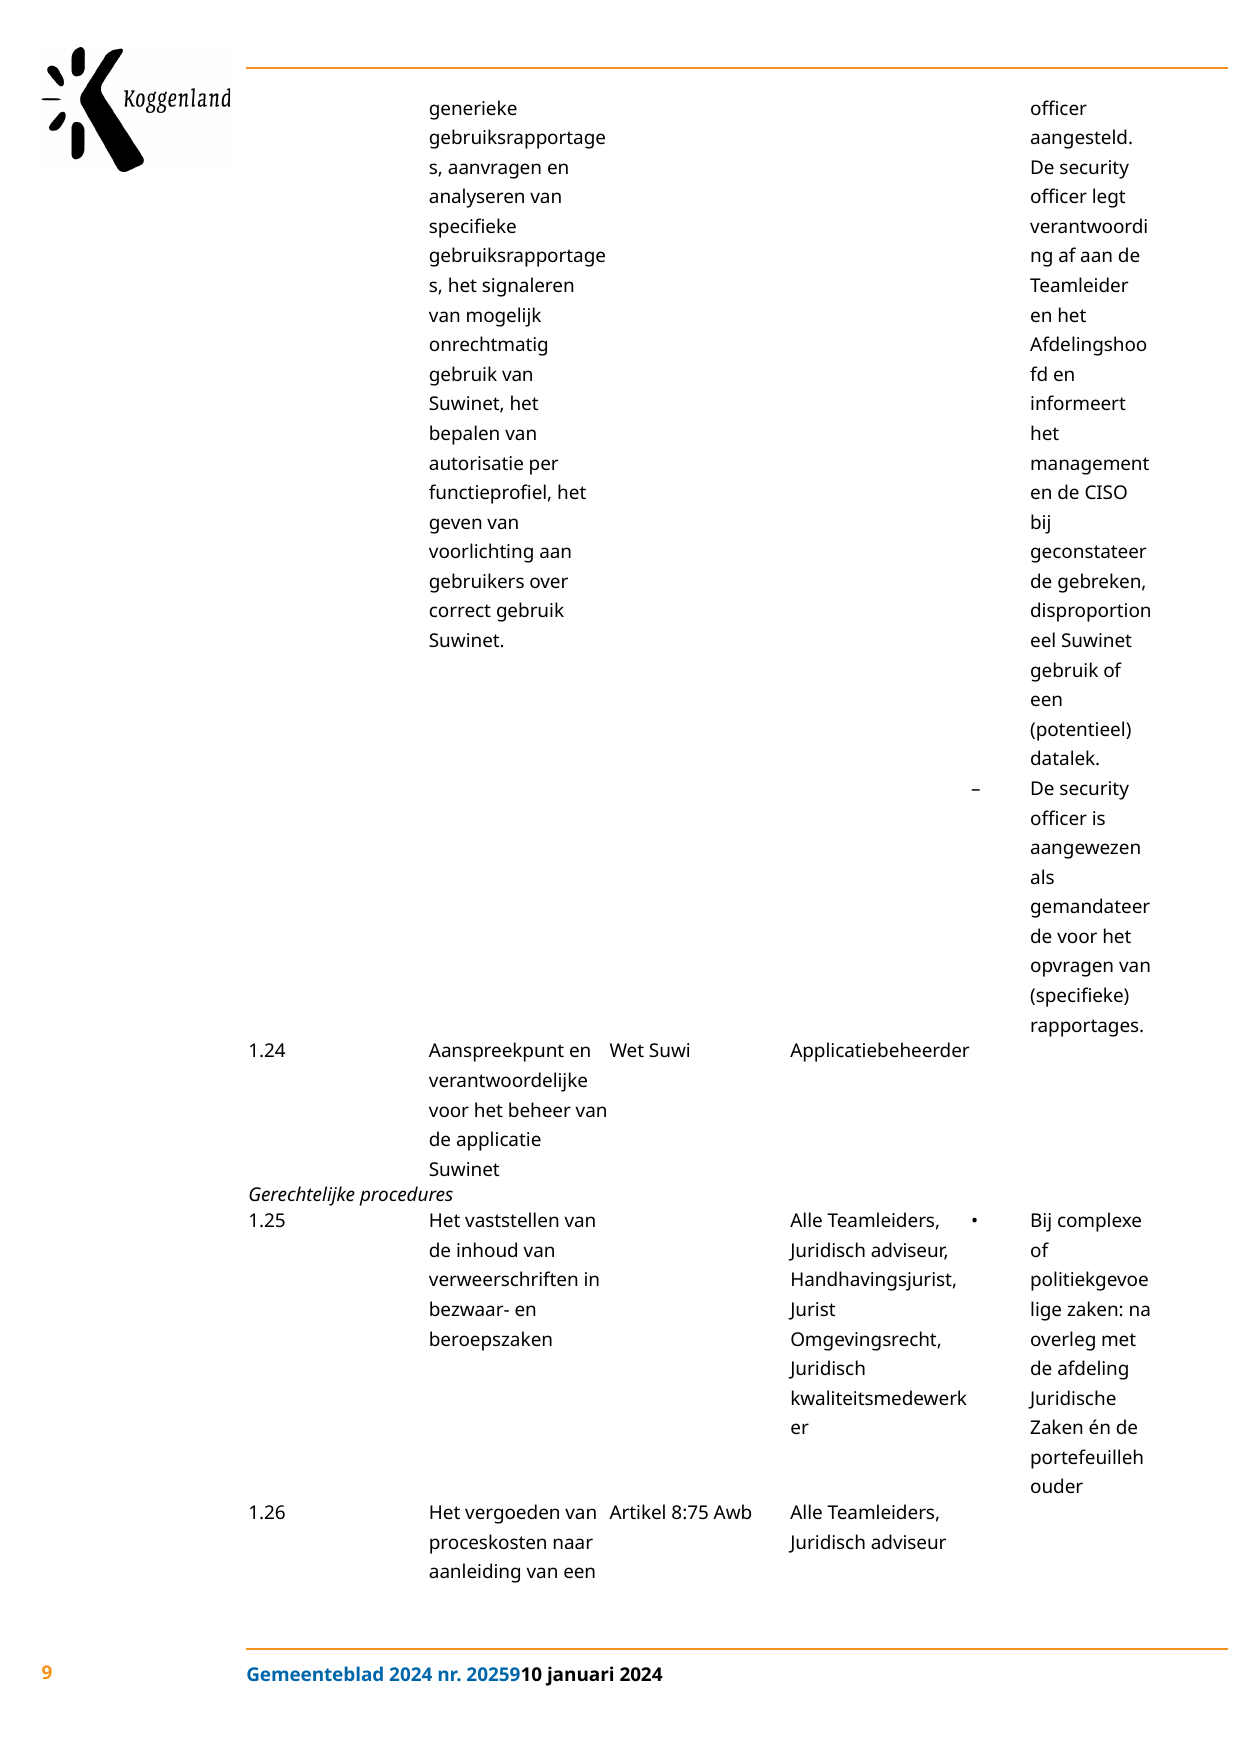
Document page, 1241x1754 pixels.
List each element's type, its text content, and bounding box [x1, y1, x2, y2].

table_cell [790, 95, 971, 1038]
table_cell Alle Teamleiders, Juridisch adviseur [790, 1499, 971, 1584]
table_cell Alle Teamleiders, Juridisch adviseur, Handhavingsjurist, Jurist Omgevingsrecht, Juridisch kwaliteitsmedewerker [790, 1208, 971, 1499]
table_cell [248, 95, 429, 1038]
table_cell [609, 1208, 790, 1499]
table_cell Aanspreekpunt en verantwoordelijke voor het beheer van de applicatie Suwinet [429, 1038, 609, 1182]
table_cell officer aangesteld. De security officer legt verantwoording af aan de Teamleider en het Afdelingshoofd en informeert het management en de CISO bij geconstateerde gebreken, disproportioneel Suwinet gebruik of een (potentieel) datalek. De security officer is aangewezen als gemandateerde voor het opvragen van (specifieke) rapportages. [971, 95, 1152, 1038]
table_cell generieke gebruiksrapportages, aanvragen en analyseren van specifieke gebruiksrapportages, het signaleren van mogelijk onrechtmatig gebruik van Suwinet, het bepalen van autorisatie per functieprofiel, het geven van voorlichting aan gebruikers over correct gebruik Suwinet. [429, 95, 609, 1038]
table_cell 1.25 [248, 1208, 429, 1499]
picture [41, 47, 231, 172]
table_cell [971, 1499, 1152, 1584]
table_cell [609, 95, 790, 1038]
table_cell Gerechtelijke procedures [248, 1182, 1152, 1207]
table_cell [971, 1038, 1152, 1182]
table_cell 1.26 [248, 1499, 429, 1584]
table_cell Wet Suwi [609, 1038, 790, 1182]
table_cell Het vergoeden van proceskosten naar aanleiding van een [429, 1499, 609, 1584]
table_cell Applicatiebeheerder [790, 1038, 971, 1182]
table_cell Het vaststellen van de inhoud van verweerschriften in bezwaar- en beroepszaken [429, 1208, 609, 1499]
table_cell 1.24 [248, 1038, 429, 1182]
table_cell Artikel 8:75 Awb [609, 1499, 790, 1584]
table_cell Bij complexe of politiekgevoelige zaken: na overleg met de afdeling Juridische Zaken én de portefeuillehouder [971, 1208, 1152, 1499]
